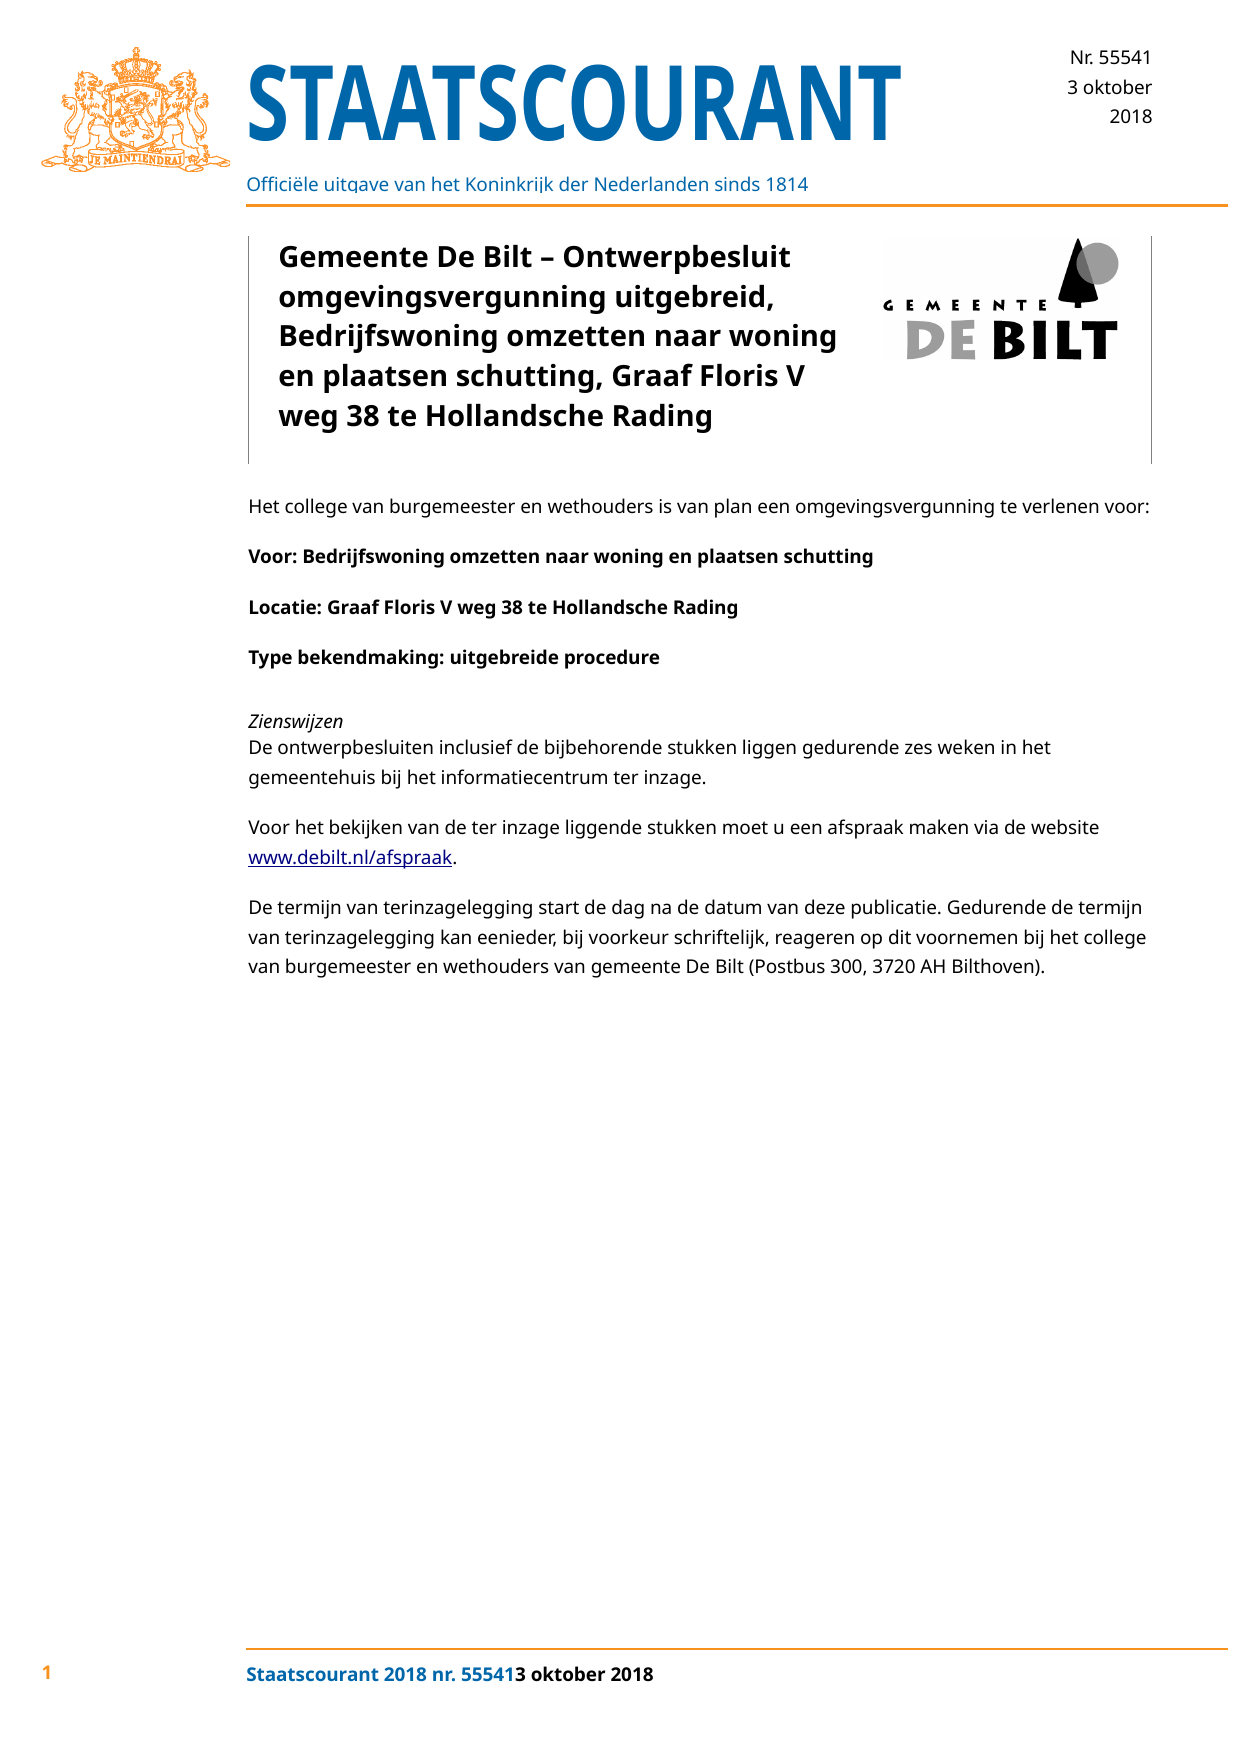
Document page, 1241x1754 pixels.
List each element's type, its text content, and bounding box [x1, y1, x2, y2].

text Het college van burgemeester en wethouders is van plan een omgevingsvergunning te verlenen voor: [248, 493, 1152, 519]
picture [41, 47, 231, 172]
text Voor: Bedrijfswoning omzetten naar woning en plaatsen schutting [248, 544, 1152, 569]
text De termijn van terinzagelegging start de dag na de datum van deze publicatie. Gedurende de termijn van terinzagelegging kan eenieder, bij voorkeur schriftelijk, reageren op dit voornemen bij het college van burgemeester en wethouders van gemeente De Bilt (Postbus 300, 3720 AH Bilthoven). [248, 894, 1152, 979]
text Voor het bekijken van de ter inzage liggende stukken moet u een afspraak maken via de website www.debilt.nl/afspraak. [248, 814, 1152, 869]
text Type bekendmaking: uitgebreide procedure [248, 644, 1152, 670]
table_header Gemeente De Bilt – Ontwerpbesluit omgevingsvergunning uitgebreid, Bedrijfswoning omzetten naar woning en plaatsen schutting, Graaf Floris V weg 38 te Hollandsche Rading [249, 236, 850, 464]
text De ontwerpbesluiten inclusief de bijbehorende stukken liggen gedurende zes weken in het gemeentehuis bij het informatiecentrum ter inzage. [248, 734, 1152, 789]
table_header [850, 236, 1151, 464]
picture [882, 236, 1119, 360]
text Zienswijzen [248, 708, 1152, 734]
text Locatie: Graaf Floris V weg 38 te Hollandsche Rading [248, 594, 1152, 620]
